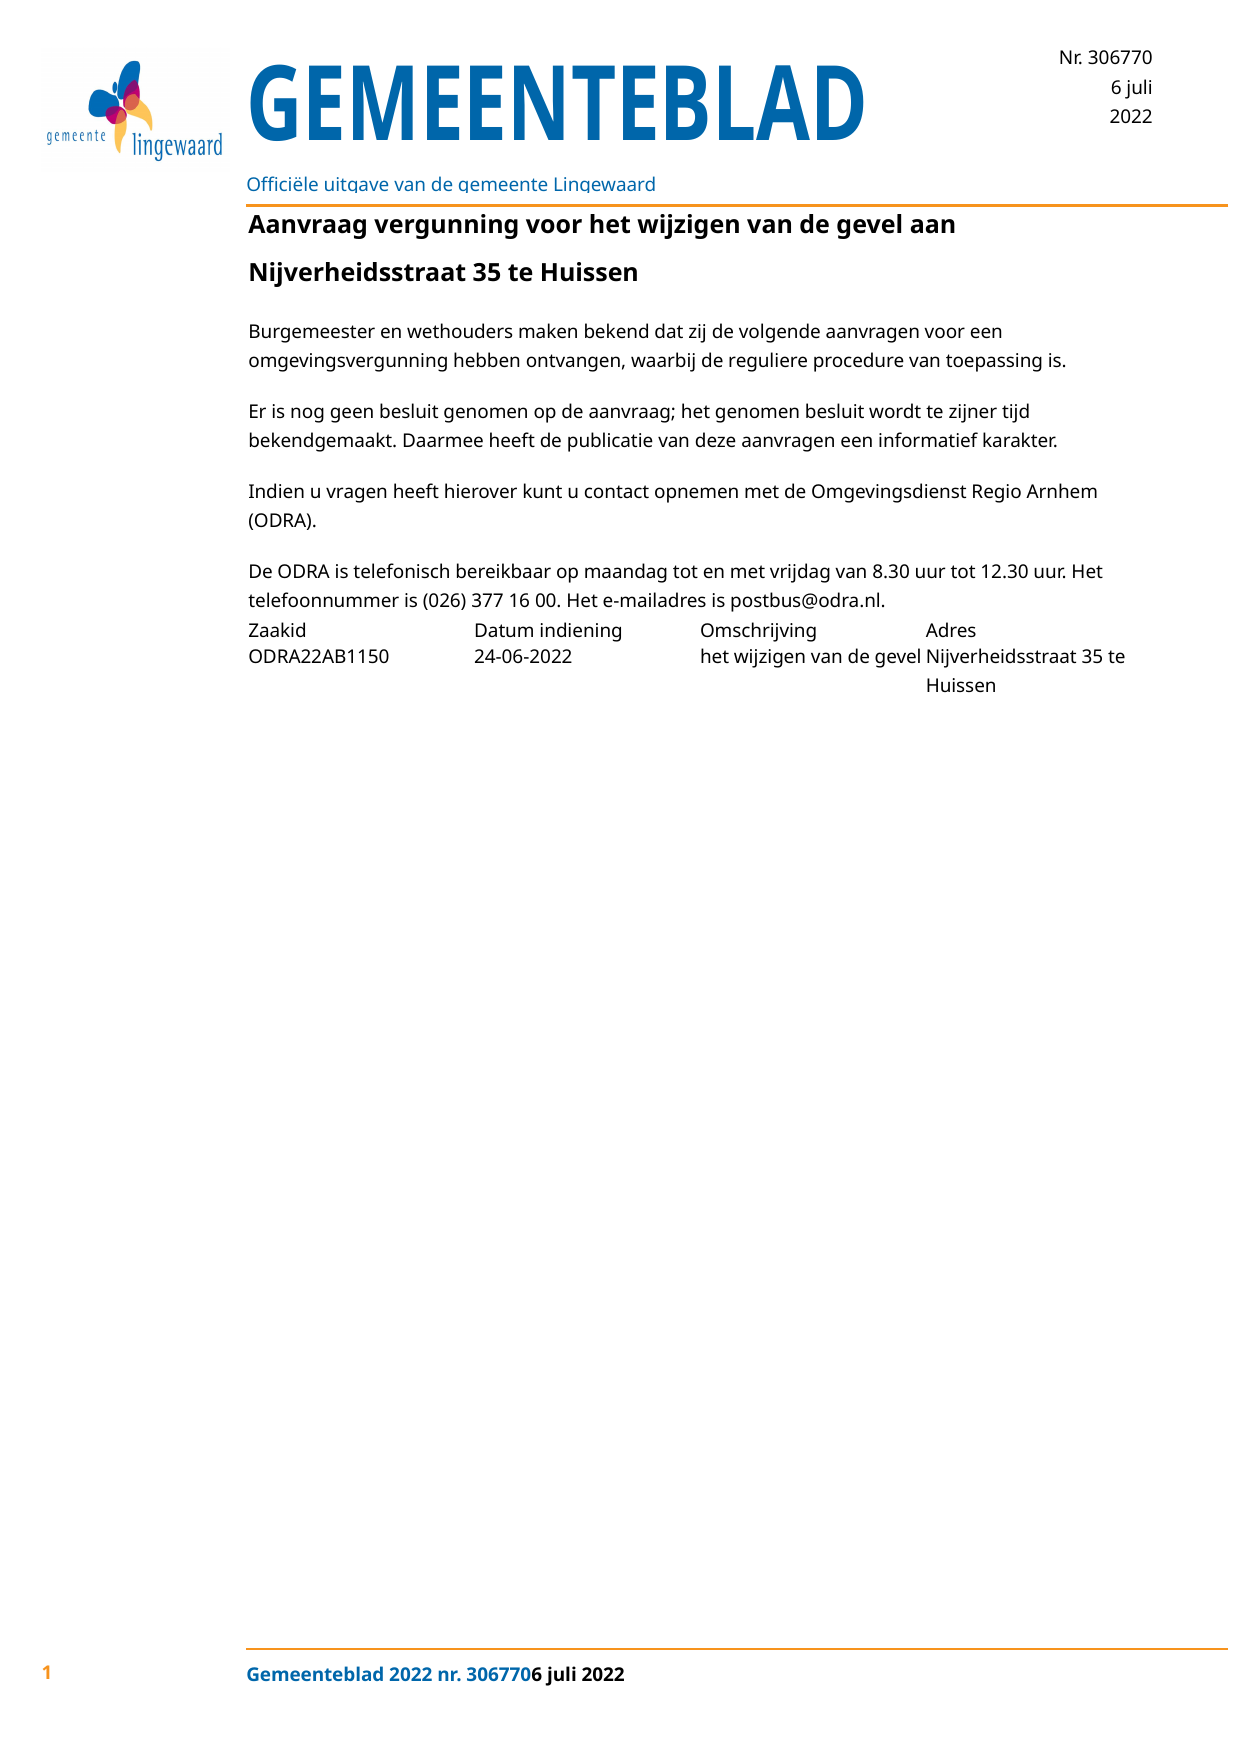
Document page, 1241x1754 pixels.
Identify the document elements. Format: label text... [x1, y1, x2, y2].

text Er is nog geen besluit genomen op de aanvraag; het genomen besluit wordt te zijner tijd bekendgemaakt. Daarmee heeft de publicatie van deze aanvragen een informatief karakter. [248, 398, 1152, 453]
table_cell Nijverheidsstraat 35 te Huissen [926, 643, 1152, 698]
text Aanvraag vergunning voor het wijzigen van de gevel aan Nijverheidsstraat 35 te Huissen [248, 207, 1152, 288]
text Indien u vragen heeft hierover kunt u contact opnemen met de Omgevingsdienst Regio Arnhem (ODRA). [248, 478, 1152, 533]
table_cell ODRA22AB1150 [248, 643, 474, 698]
picture [41, 47, 231, 172]
text Burgemeester en wethouders maken bekend dat zij de volgende aanvragen voor een omgevingsvergunning hebben ontvangen, waarbij de reguliere procedure van toepassing is. [248, 318, 1152, 373]
text De ODRA is telefonisch bereikbaar op maandag tot en met vrijdag van 8.30 uur tot 12.30 uur. Het telefoonnummer is (026) 377 16 00. Het e-mailadres is postbus@odra.nl. [248, 558, 1152, 613]
table_header Omschrijving [700, 617, 926, 643]
table_header Zaakid [248, 617, 474, 643]
table_cell 24-06-2022 [474, 643, 700, 698]
table_cell het wijzigen van de gevel [700, 643, 926, 698]
table_header Adres [926, 617, 1152, 643]
table_header Datum indiening [474, 617, 700, 643]
